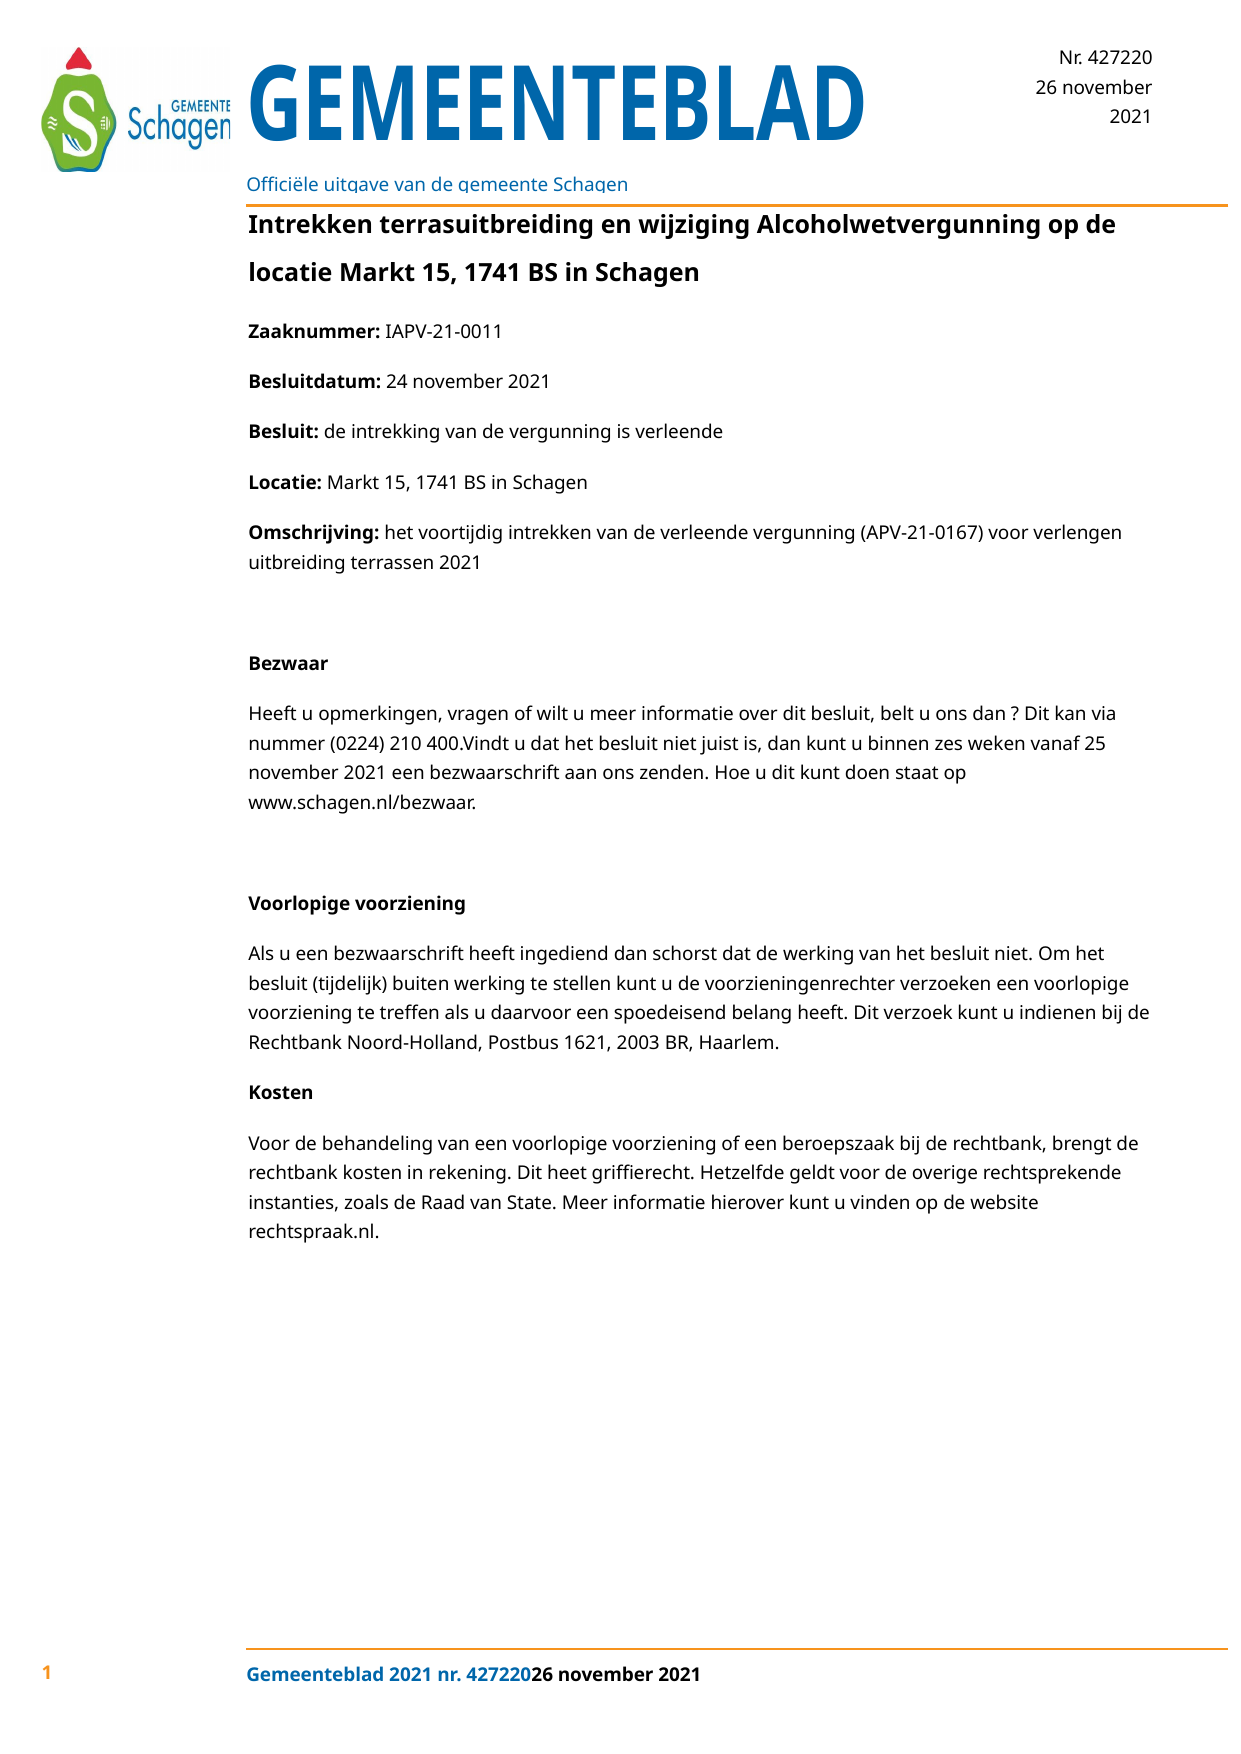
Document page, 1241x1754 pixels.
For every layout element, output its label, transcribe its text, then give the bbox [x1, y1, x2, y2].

picture [41, 47, 231, 172]
text Besluitdatum: 24 november 2021 [248, 368, 1152, 394]
text Locatie: Markt 15, 1741 BS in Schagen [248, 469, 1152, 495]
text Besluit: de intrekking van de vergunning is verleende [248, 419, 1152, 444]
text Bezwaar [248, 650, 1152, 676]
text Intrekken terrasuitbreiding en wijziging Alcoholwetvergunning op de locatie Markt 15, 1741 BS in Schagen [248, 207, 1152, 288]
text Als u een bezwaarschrift heeft ingediend dan schorst dat de werking van het besluit niet. Om het besluit (tijdelijk) buiten werking te stellen kunt u de voorzieningenrechter verzoeken een voorlopige voorziening te treffen als u daarvoor een spoedeisend belang heeft. Dit verzoek kunt u indienen bij de Rechtbank Noord-Holland, Postbus 1621, 2003 BR, Haarlem. [248, 940, 1152, 1055]
text Omschrijving: het voortijdig intrekken van de verleende vergunning (APV-21-0167) voor verlengen uitbreiding terrassen 2021 [248, 519, 1152, 575]
text Heeft u opmerkingen, vragen of wilt u meer informatie over dit besluit, belt u ons dan ? Dit kan via nummer (0224) 210 400.Vindt u dat het besluit niet juist is, dan kunt u binnen zes weken vanaf 25 november 2021 een bezwaarschrift aan ons zenden. Hoe u dit kunt doen staat op www.schagen.nl/bezwaar. [248, 700, 1152, 815]
text Voor de behandeling van een voorlopige voorziening of een beroepszaak bij de rechtbank, brengt de rechtbank kosten in rekening. Dit heet griffierecht. Hetzelfde geldt voor de overige rechtsprekende instanties, zoals de Raad van State. Meer informatie hierover kunt u vinden op de website rechtspraak.nl. [248, 1130, 1152, 1244]
text Zaaknummer: IAPV-21-0011 [248, 318, 1152, 344]
text Kosten [248, 1079, 1152, 1105]
text Voorlopige voorziening [248, 890, 1152, 916]
